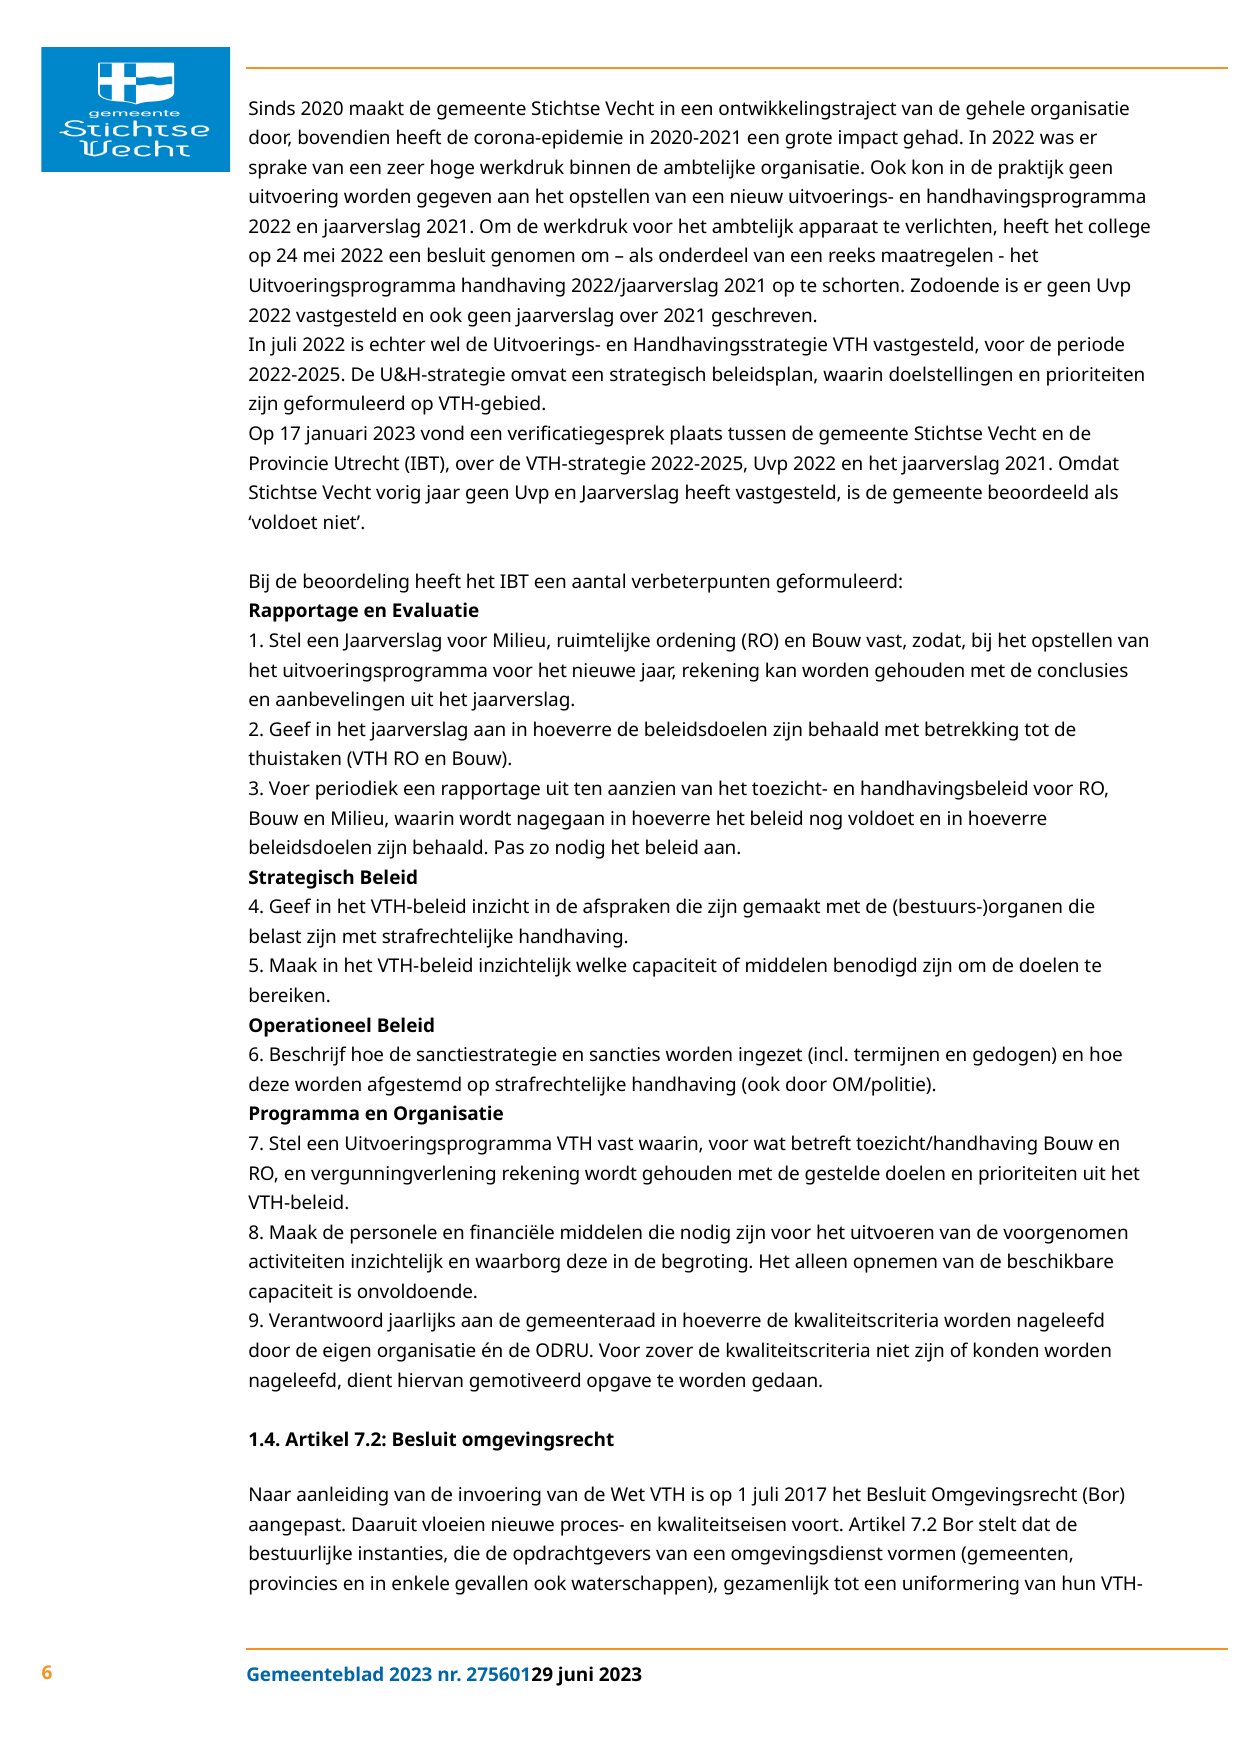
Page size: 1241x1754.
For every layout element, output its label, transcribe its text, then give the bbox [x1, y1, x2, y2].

text In juli 2022 is echter wel de Uitvoerings- en Handhavingsstrategie VTH vastgesteld, voor de periode 2022-2025. De U&H-strategie omvat een strategisch beleidsplan, waarin doelstellingen en prioriteiten zijn geformuleerd op VTH-gebied. [248, 331, 1152, 416]
text 4. Geef in het VTH-beleid inzicht in de afspraken die zijn gemaakt met de (bestuurs-)organen die belast zijn met strafrechtelijke handhaving. [248, 893, 1152, 949]
text 3. Voer periodiek een rapportage uit ten aanzien van het toezicht- en handhavingsbeleid voor RO, Bouw en Milieu, waarin wordt nagegaan in hoeverre het beleid nog voldoet en in hoeverre beleidsdoelen zijn behaald. Pas zo nodig het beleid aan. [248, 775, 1152, 860]
text 5. Maak in het VTH-beleid inzichtelijk welke capaciteit of middelen benodigd zijn om de doelen te bereiken. [248, 953, 1152, 1008]
text Op 17 januari 2023 vond een verificatiegesprek plaats tussen de gemeente Stichtse Vecht en de Provincie Utrecht (IBT), over de VTH-strategie 2022-2025, Uvp 2022 en het jaarverslag 2021. Omdat Stichtse Vecht vorig jaar geen Uvp en Jaarverslag heeft vastgesteld, is de gemeente beoordeeld als ‘voldoet niet’. [248, 420, 1152, 535]
text Naar aanleiding van de invoering van de Wet VTH is op 1 juli 2017 het Besluit Omgevingsrecht (Bor) aangepast. Daaruit vloeien nieuwe proces- en kwaliteitseisen voort. Artikel 7.2 Bor stelt dat de bestuurlijke instanties, die de opdrachtgevers van een omgevingsdienst vormen (gemeenten, provincies en in enkele gevallen ook waterschappen), gezamenlijk tot een uniformering van hun VTH- [248, 1481, 1152, 1596]
text 8. Maak de personele en financiële middelen die nodig zijn voor het uitvoeren van de voorgenomen activiteiten inzichtelijk en waarborg deze in de begroting. Het alleen opnemen van de beschikbare capaciteit is onvoldoende. [248, 1219, 1152, 1304]
text 7. Stel een Uitvoeringsprogramma VTH vast waarin, voor wat betreft toezicht/handhaving Bouw en RO, en vergunningverlening rekening wordt gehouden met de gestelde doelen en prioriteiten uit het VTH-beleid. [248, 1130, 1152, 1215]
text Strategisch Beleid [248, 864, 1152, 890]
picture [99, 63, 135, 101]
text Rapportage en Evaluatie [248, 598, 1152, 623]
text 6. Beschrijf hoe de sanctiestrategie en sancties worden ingezet (incl. termijnen en gedogen) en hoe deze worden afgestemd op strafrechtelijke handhaving (ook door OM/politie). [248, 1041, 1152, 1097]
text 1.4. Artikel 7.2: Besluit omgevingsrecht [248, 1426, 1152, 1452]
text Sinds 2020 maakt de gemeente Stichtse Vecht in een ontwikkelingstraject van de gehele organisatie door, bovendien heeft de corona-epidemie in 2020-2021 een grote impact gehad. In 2022 was er sprake van een zeer hoge werkdruk binnen de ambtelijke organisatie. Ook kon in de praktijk geen uitvoering worden gegeven aan het opstellen van een nieuw uitvoerings- en handhavingsprogramma 2022 en jaarverslag 2021. Om de werkdruk voor het ambtelijk apparaat te verlichten, heeft het college op 24 mei 2022 een besluit genomen om – als onderdeel van een reeks maatregelen - het Uitvoeringsprogramma handhaving 2022/jaarverslag 2021 op te schorten. Zodoende is er geen Uvp 2022 vastgesteld en ook geen jaarverslag over 2021 geschreven. [248, 95, 1152, 328]
text Operationeel Beleid [248, 1012, 1152, 1038]
text 2. Geef in het jaarverslag aan in hoeverre de beleidsdoelen zijn behaald met betrekking tot de thuistaken (VTH RO en Bouw). [248, 716, 1152, 771]
text 9. Verantwoord jaarlijks aan de gemeenteraad in hoeverre de kwaliteitscriteria worden nageleefd door de eigen organisatie én de ODRU. Voor zover de kwaliteitscriteria niet zijn of konden worden nageleefd, dient hiervan gemotiveerd opgave te worden gedaan. [248, 1308, 1152, 1393]
text 1. Stel een Jaarverslag voor Milieu, ruimtelijke ordening (RO) en Bouw vast, zodat, bij het opstellen van het uitvoeringsprogramma voor het nieuwe jaar, rekening kan worden gehouden met de conclusies en aanbevelingen uit het jaarverslag. [248, 627, 1152, 712]
picture [137, 63, 174, 103]
text Bij de beoordeling heeft het IBT een aantal verbeterpunten geformuleerd: [248, 568, 1152, 594]
text Programma en Organisatie [248, 1101, 1152, 1126]
